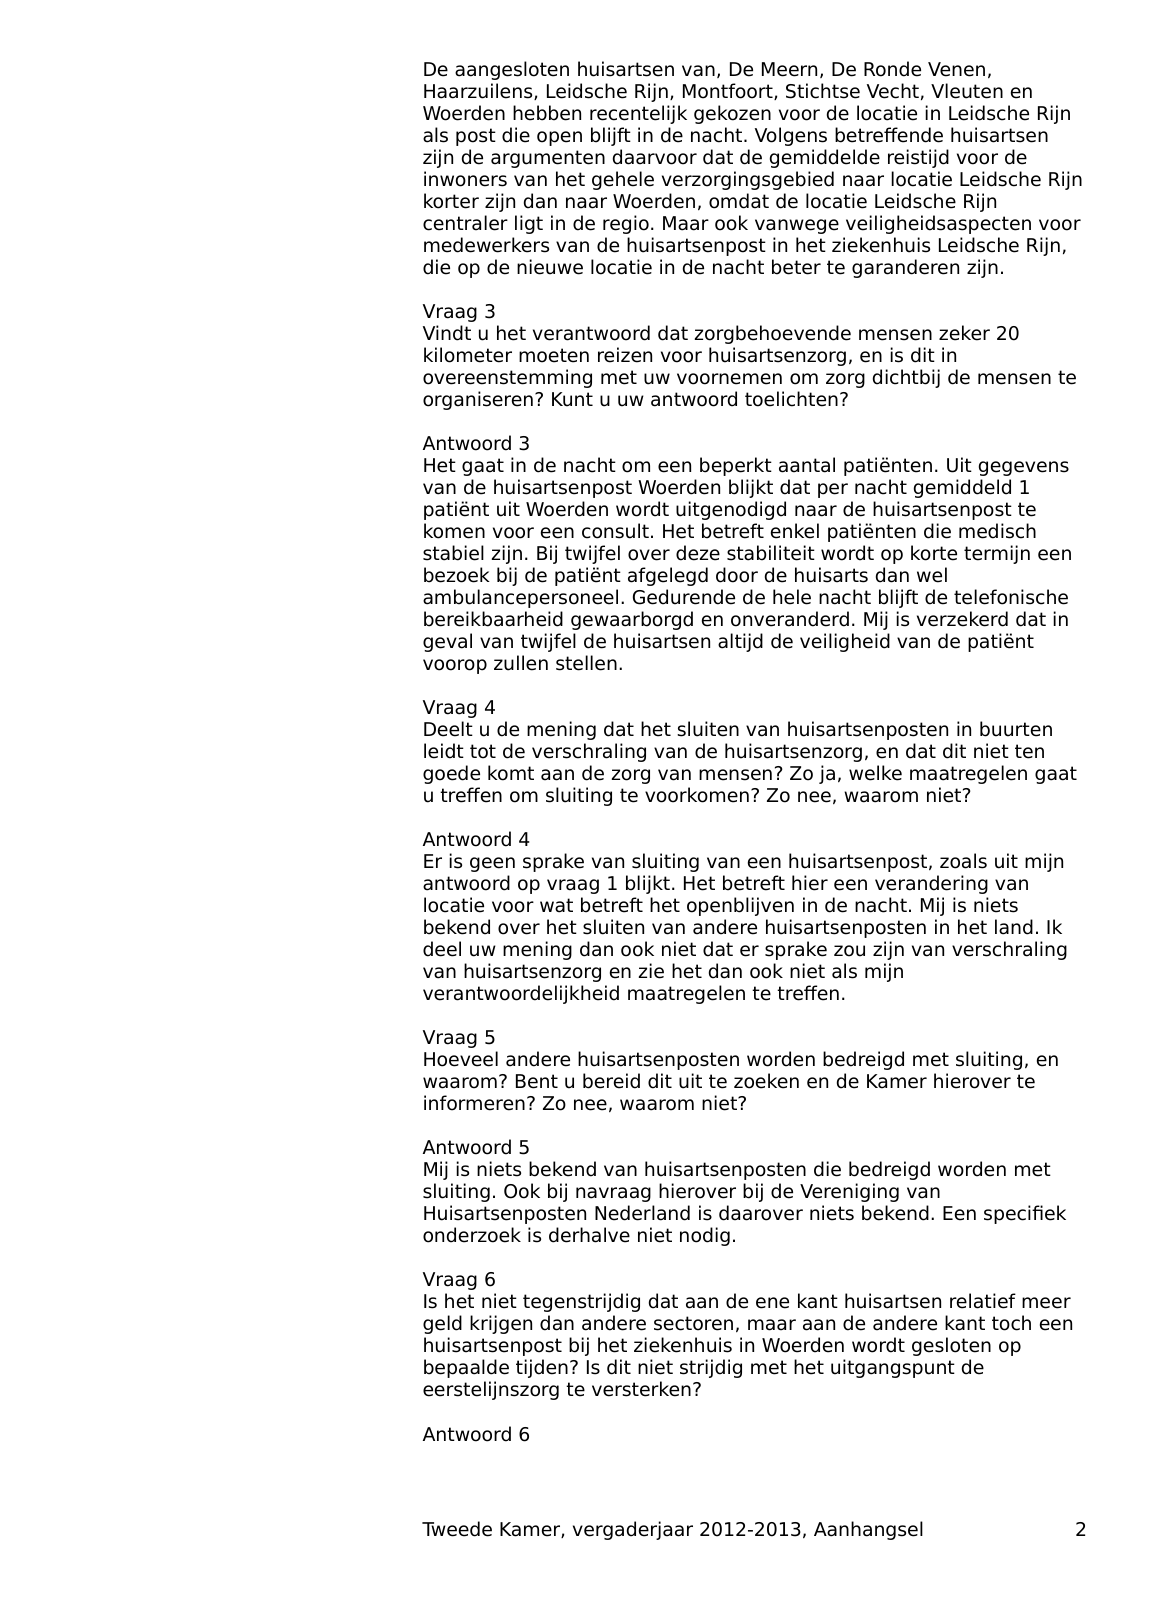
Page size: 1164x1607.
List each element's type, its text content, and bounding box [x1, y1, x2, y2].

text Antwoord 5 [422, 1137, 1087, 1159]
text Vraag 5 [422, 1027, 1087, 1049]
text Is het niet tegenstrijdig dat aan de ene kant huisartsen relatief meer geld krijgen dan andere sectoren, maar aan de andere kant toch een huisartsenpost bij het ziekenhuis in Woerden wordt gesloten op bepaalde tijden? Is dit niet strijdig met het uitgangspunt de eerstelijnszorg te versterken? [422, 1291, 1087, 1401]
text Antwoord 3 [422, 433, 1087, 455]
text Er is geen sprake van sluiting van een huisartsenpost, zoals uit mijn antwoord op vraag 1 blijkt. Het betreft hier een verandering van locatie voor wat betreft het openblijven in de nacht. Mij is niets bekend over het sluiten van andere huisartsenposten in het land. Ik deel uw mening dan ook niet dat er sprake zou zijn van verschraling van huisartsenzorg en zie het dan ook niet als mijn verantwoordelijkheid maatregelen te treffen. [422, 851, 1087, 1005]
text Deelt u de mening dat het sluiten van huisartsenposten in buurten leidt tot de verschraling van de huisartsenzorg, en dat dit niet ten goede komt aan de zorg van mensen? Zo ja, welke maatregelen gaat u treffen om sluiting te voorkomen? Zo nee, waarom niet? [422, 719, 1087, 807]
text Het gaat in de nacht om een beperkt aantal patiënten. Uit gegevens van de huisartsenpost Woerden blijkt dat per nacht gemiddeld 1 patiënt uit Woerden wordt uitgenodigd naar de huisartsenpost te komen voor een consult. Het betreft enkel patiënten die medisch stabiel zijn. Bij twijfel over deze stabiliteit wordt op korte termijn een bezoek bij de patiënt afgelegd door de huisarts dan wel ambulancepersoneel. Gedurende de hele nacht blijft de telefonische bereikbaarheid gewaarborgd en onveranderd. Mij is verzekerd dat in geval van twijfel de huisartsen altijd de veiligheid van de patiënt voorop zullen stellen. [422, 455, 1087, 675]
text Mij is niets bekend van huisartsenposten die bedreigd worden met sluiting. Ook bij navraag hierover bij de Vereniging van Huisartsenposten Nederland is daarover niets bekend. Een specifiek onderzoek is derhalve niet nodig. [422, 1159, 1087, 1247]
text Vraag 4 [422, 697, 1087, 719]
text Antwoord 6 [422, 1423, 1087, 1445]
text Vraag 3 [422, 301, 1087, 323]
text Vraag 6 [422, 1269, 1087, 1291]
text Hoeveel andere huisartsenposten worden bedreigd met sluiting, en waarom? Bent u bereid dit uit te zoeken en de Kamer hierover te informeren? Zo nee, waarom niet? [422, 1049, 1087, 1115]
text De aangesloten huisartsen van, De Meern, De Ronde Venen, Haarzuilens, Leidsche Rijn, Montfoort, Stichtse Vecht, Vleuten en Woerden hebben recentelijk gekozen voor de locatie in Leidsche Rijn als post die open blijft in de nacht. Volgens betreffende huisartsen zijn de argumenten daarvoor dat de gemiddelde reistijd voor de inwoners van het gehele verzorgingsgebied naar locatie Leidsche Rijn korter zijn dan naar Woerden, omdat de locatie Leidsche Rijn centraler ligt in de regio. Maar ook vanwege veiligheidsaspecten voor medewerkers van de huisartsenpost in het ziekenhuis Leidsche Rijn, die op de nieuwe locatie in de nacht beter te garanderen zijn. [422, 59, 1087, 279]
text Antwoord 4 [422, 829, 1087, 851]
text Vindt u het verantwoord dat zorgbehoevende mensen zeker 20 kilometer moeten reizen voor huisartsenzorg, en is dit in overeenstemming met uw voornemen om zorg dichtbij de mensen te organiseren? Kunt u uw antwoord toelichten? [422, 323, 1087, 411]
